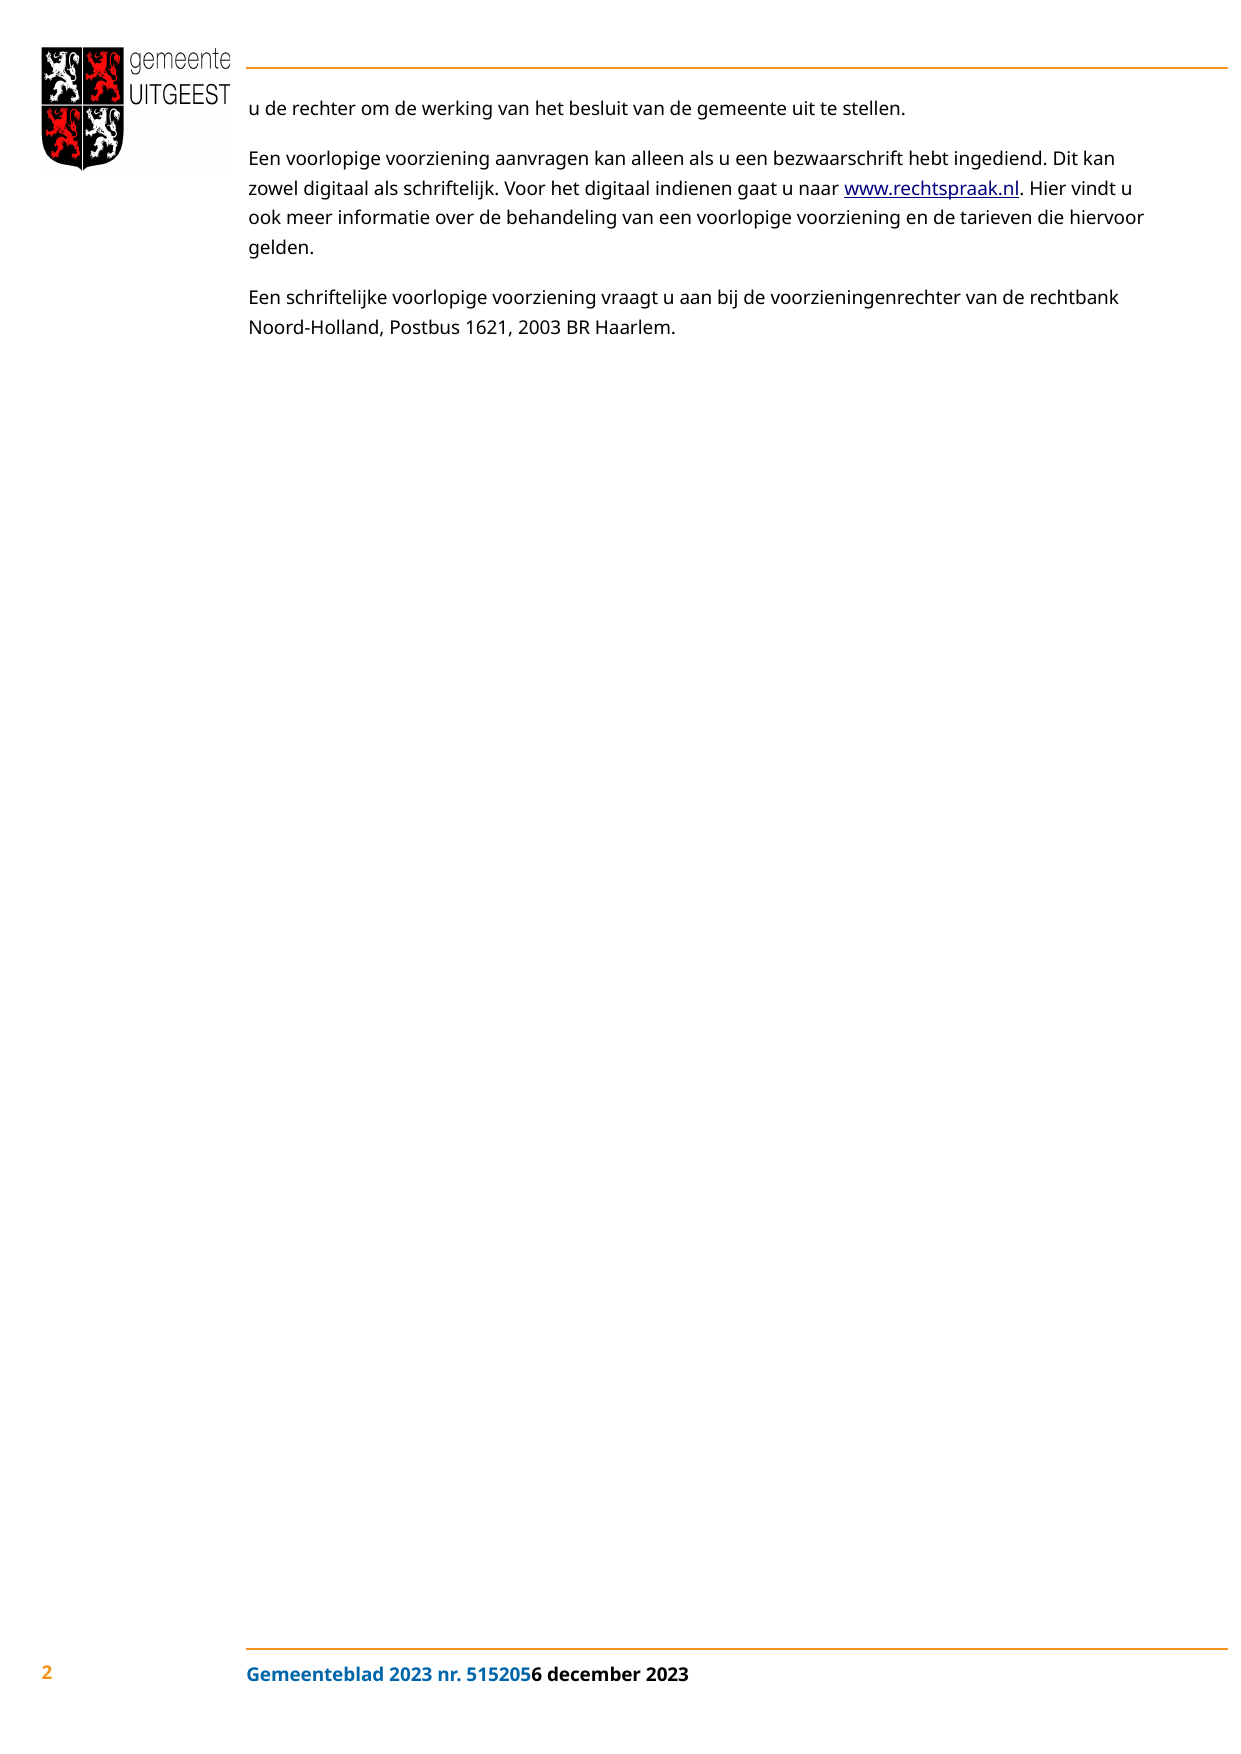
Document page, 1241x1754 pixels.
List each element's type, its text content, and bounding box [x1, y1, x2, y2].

text u de rechter om de werking van het besluit van de gemeente uit te stellen. [248, 95, 1152, 121]
text Een schriftelijke voorlopige voorziening vraagt u aan bij de voorzieningenrechter van de rechtbank Noord-Holland, Postbus 1621, 2003 BR Haarlem. [248, 284, 1152, 340]
text Een voorlopige voorziening aanvragen kan alleen als u een bezwaarschrift hebt ingediend. Dit kan zowel digitaal als schriftelijk. Voor het digitaal indienen gaat u naar www.rechtspraak.nl. Hier vindt u ook meer informatie over de behandeling van een voorlopige voorziening en de tarieven die hiervoor gelden. [248, 145, 1152, 260]
picture [41, 47, 231, 172]
